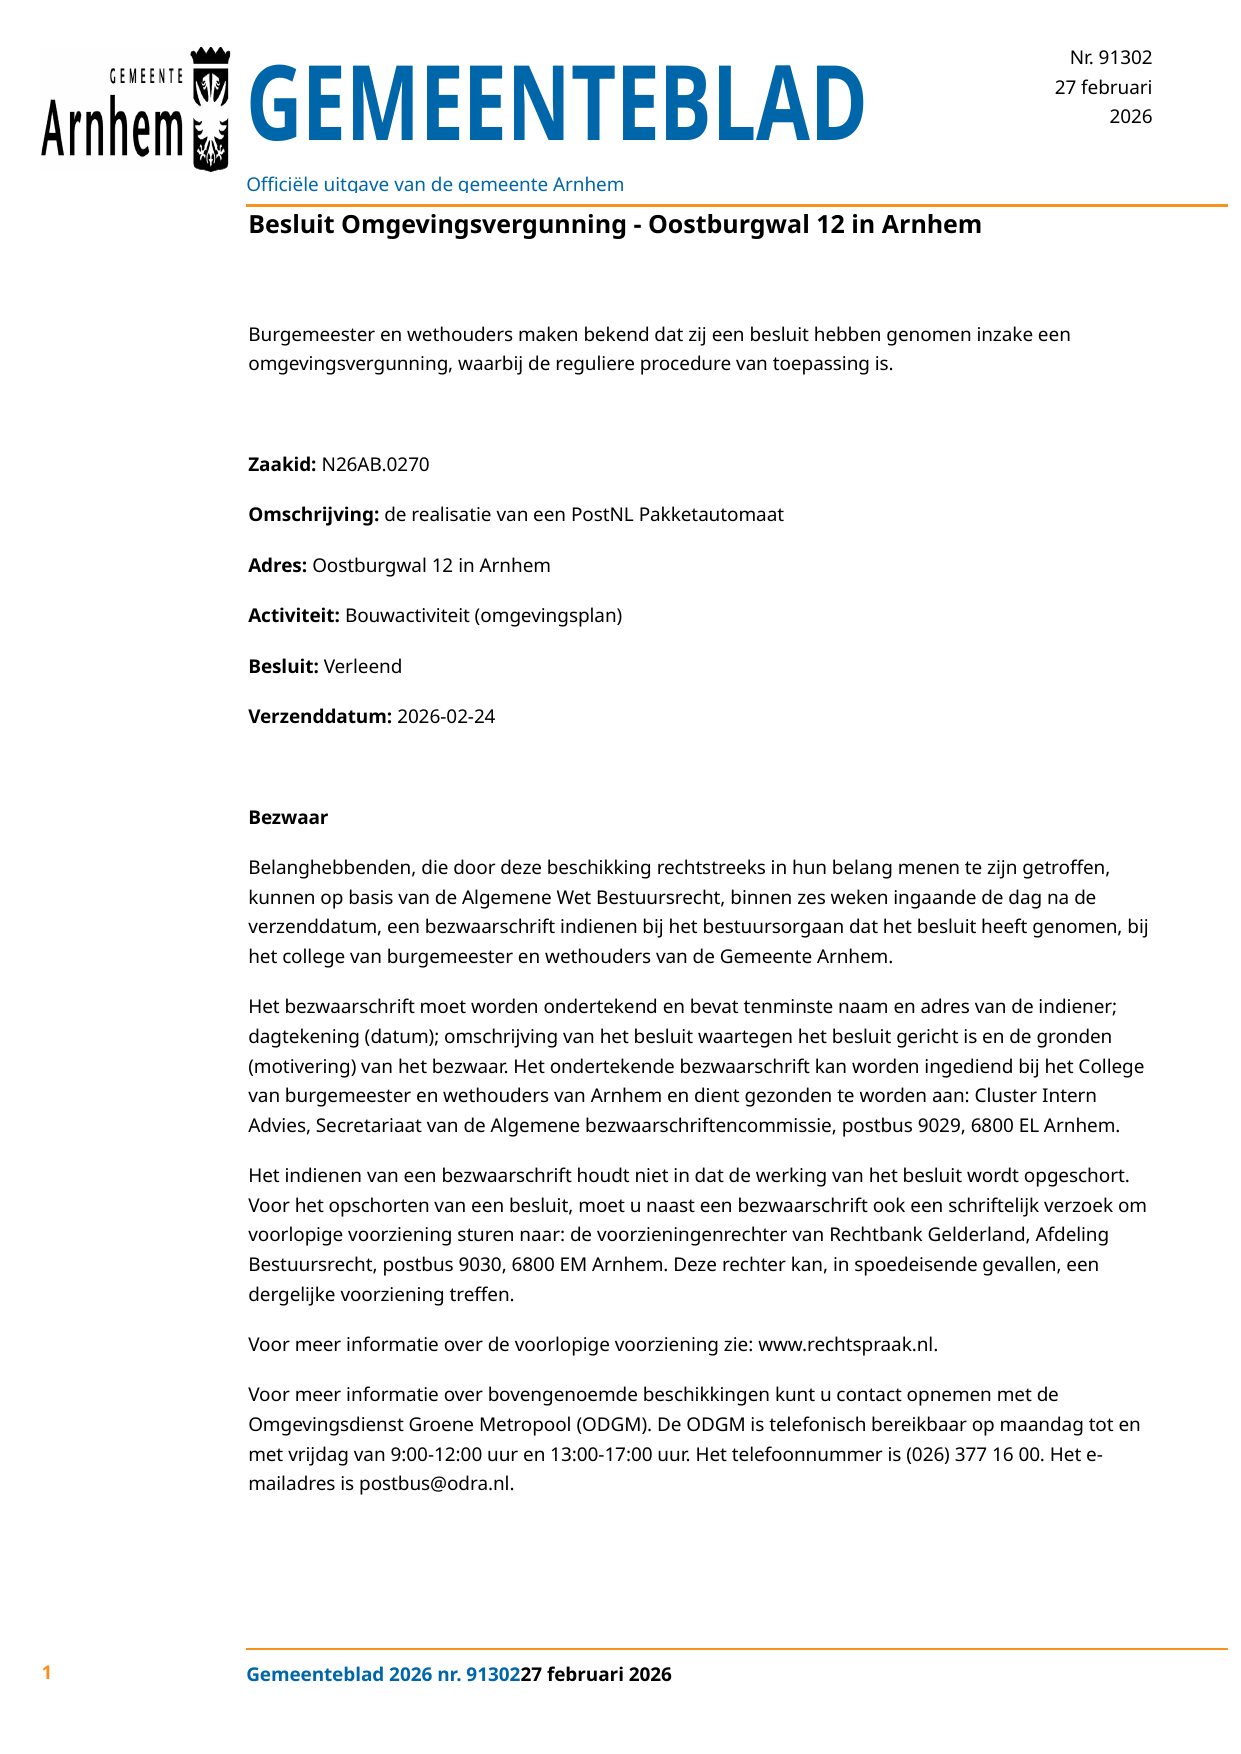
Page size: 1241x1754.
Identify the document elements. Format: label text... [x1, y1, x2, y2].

text Activiteit: Bouwactiviteit (omgevingsplan) [248, 602, 1152, 628]
text Bezwaar [248, 804, 1152, 830]
text Belanghebbenden, die door deze beschikking rechtstreeks in hun belang menen te zijn getroffen, kunnen op basis van de Algemene Wet Bestuursrecht, binnen zes weken ingaande de dag na de verzenddatum, een bezwaarschrift indienen bij het bestuursorgaan dat het besluit heeft genomen, bij het college van burgemeester en wethouders van de Gemeente Arnhem. [248, 854, 1152, 969]
text Besluit: Verleend [248, 653, 1152, 678]
text Het indienen van een bezwaarschrift houdt niet in dat de werking van het besluit wordt opgeschort. Voor het opschorten van een besluit, moet u naast een bezwaarschrift ook een schriftelijk verzoek om voorlopige voorziening sturen naar: de voorzieningenrechter van Rechtbank Gelderland, Afdeling Bestuursrecht, postbus 9030, 6800 EM Arnhem. Deze rechter kan, in spoedeisende gevallen, een dergelijke voorziening treffen. [248, 1162, 1152, 1306]
picture [41, 47, 231, 172]
text Burgemeester en wethouders maken bekend dat zij een besluit hebben genomen inzake een omgevingsvergunning, waarbij de reguliere procedure van toepassing is. [248, 321, 1152, 376]
text Adres: Oostburgwal 12 in Arnhem [248, 552, 1152, 578]
text Besluit Omgevingsvergunning - Oostburgwal 12 in Arnhem [248, 207, 1152, 241]
text Zaakid: N26AB.0270 [248, 451, 1152, 477]
text Omschrijving: de realisatie van een PostNL Pakketautomaat [248, 502, 1152, 527]
text Voor meer informatie over de voorlopige voorziening zie: www.rechtspraak.nl. [248, 1331, 1152, 1357]
text Voor meer informatie over bovengenoemde beschikkingen kunt u contact opnemen met de Omgevingsdienst Groene Metropool (ODGM). De ODGM is telefonisch bereikbaar op maandag tot en met vrijdag van 9:00-12:00 uur en 13:00-17:00 uur. Het telefoonnummer is (026) 377 16 00. Het e-mailadres is postbus@odra.nl. [248, 1382, 1152, 1496]
text Verzenddatum: 2026-02-24 [248, 703, 1152, 729]
text Het bezwaarschrift moet worden ondertekend en bevat tenminste naam en adres van de indiener; dagtekening (datum); omschrijving van het besluit waartegen het besluit gericht is en de gronden (motivering) van het bezwaar. Het ondertekende bezwaarschrift kan worden ingediend bij het College van burgemeester en wethouders van Arnhem en dient gezonden te worden aan: Cluster Intern Advies, Secretariaat van de Algemene bezwaarschriftencommissie, postbus 9029, 6800 EL Arnhem. [248, 994, 1152, 1138]
